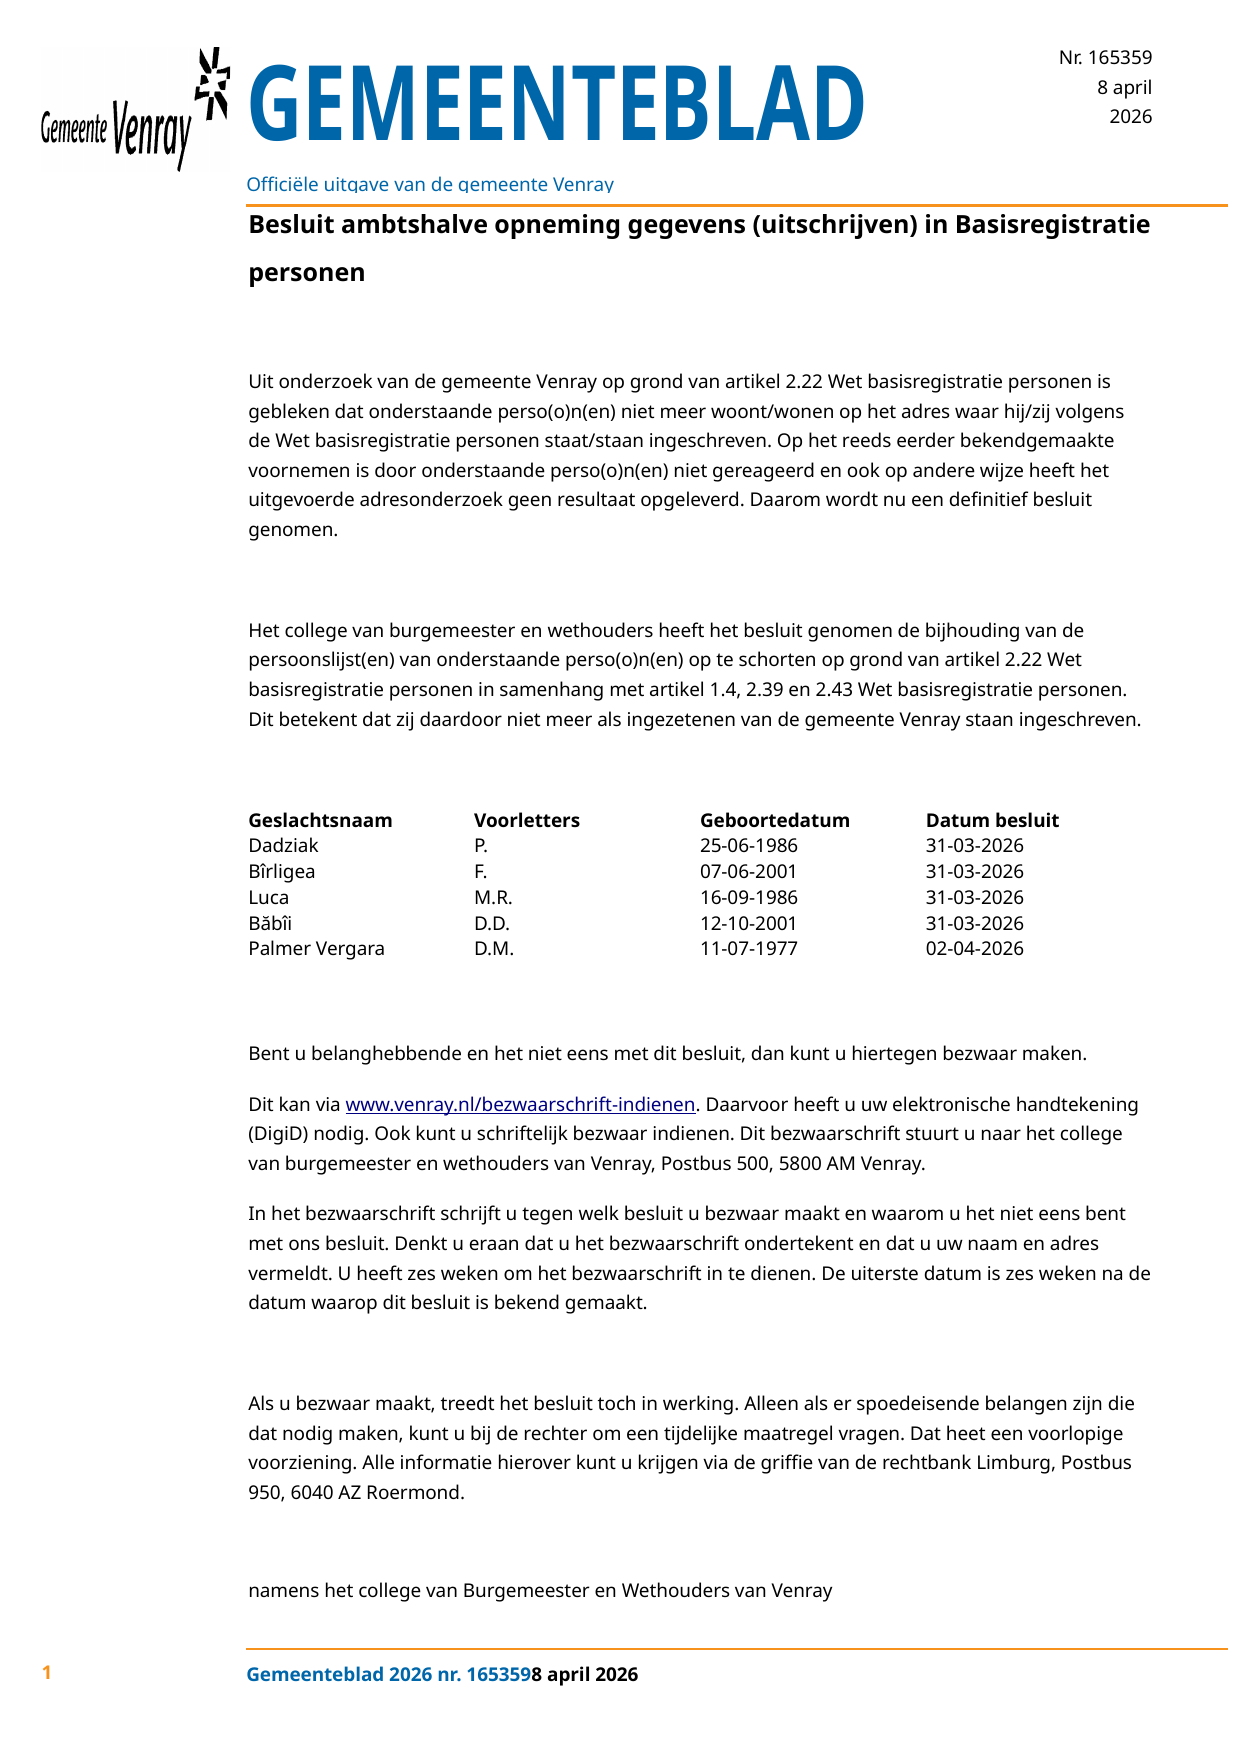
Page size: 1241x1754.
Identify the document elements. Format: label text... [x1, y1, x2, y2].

table_cell [926, 961, 1152, 987]
table_cell Băbîi [248, 910, 474, 935]
table_cell 02-04-2026 [926, 935, 1152, 961]
table_cell [700, 961, 926, 987]
table_header Geslachtsnaam [248, 807, 474, 832]
text Als u bezwaar maakt, treedt het besluit toch in werking. Alleen als er spoedeisende belangen zijn die dat nodig maken, kunt u bij de rechter om een tijdelijke maatregel vragen. Dat heet een voorlopige voorziening. Alle informatie hierover kunt u krijgen via de griffie van de rechtbank Limburg, Postbus 950, 6040 AZ Roermond. [248, 1390, 1152, 1504]
table_cell 07-06-2001 [700, 858, 926, 884]
table_cell P. [474, 833, 700, 858]
text Uit onderzoek van de gemeente Venray op grond van artikel 2.22 Wet basisregistratie personen is gebleken dat onderstaande perso(o)n(en) niet meer woont/wonen op het adres waar hij/zij volgens de Wet basisregistratie personen staat/staan ingeschreven. Op het reeds eerder bekendgemaakte voornemen is door onderstaande perso(o)n(en) niet gereageerd en ook op andere wijze heeft het uitgevoerde adresonderzoek geen resultaat opgeleverd. Daarom wordt nu een definitief besluit genomen. [248, 368, 1152, 542]
table_cell 31-03-2026 [926, 884, 1152, 910]
table_cell D.M. [474, 935, 700, 961]
text Besluit ambtshalve opneming gegevens (uitschrijven) in Basisregistratie personen [248, 207, 1152, 288]
table_cell 31-03-2026 [926, 858, 1152, 884]
text Bent u belanghebbende en het niet eens met dit besluit, dan kunt u hiertegen bezwaar maken. [248, 1041, 1152, 1066]
table_cell Bîrligea [248, 858, 474, 884]
table_cell 31-03-2026 [926, 833, 1152, 858]
table_cell Luca [248, 884, 474, 910]
text Het college van burgemeester en wethouders heeft het besluit genomen de bijhouding van de persoonslijst(en) van onderstaande perso(o)n(en) op te schorten op grond van artikel 2.22 Wet basisregistratie personen in samenhang met artikel 1.4, 2.39 en 2.43 Wet basisregistratie personen. Dit betekent dat zij daardoor niet meer als ingezetenen van de gemeente Venray staan ingeschreven. [248, 617, 1152, 732]
table_cell F. [474, 858, 700, 884]
table_cell 31-03-2026 [926, 910, 1152, 935]
table_cell M.R. [474, 884, 700, 910]
text namens het college van Burgemeester en Wethouders van Venray [248, 1577, 1152, 1603]
table_cell [474, 961, 700, 987]
table_cell 16-09-1986 [700, 884, 926, 910]
table_header Datum besluit [926, 807, 1152, 832]
table_cell Palmer Vergara [248, 935, 474, 961]
text Dit kan via www.venray.nl/bezwaarschrift-indienen. Daarvoor heeft u uw elektronische handtekening (DigiD) nodig. Ook kunt u schriftelijk bezwaar indienen. Dit bezwaarschrift stuurt u naar het college van burgemeester en wethouders van Venray, Postbus 500, 5800 AM Venray. [248, 1091, 1152, 1176]
text In het bezwaarschrift schrijft u tegen welk besluit u bezwaar maakt en waarom u het niet eens bent met ons besluit. Denkt u eraan dat u het bezwaarschrift ondertekent en dat u uw naam en adres vermeldt. U heeft zes weken om het bezwaarschrift in te dienen. De uiterste datum is zes weken na de datum waarop dit besluit is bekend gemaakt. [248, 1201, 1152, 1315]
table_cell [248, 961, 474, 987]
table_header Geboortedatum [700, 807, 926, 832]
table_cell 12-10-2001 [700, 910, 926, 935]
picture [41, 47, 231, 172]
table_cell 25-06-1986 [700, 833, 926, 858]
table_cell Dadziak [248, 833, 474, 858]
table_header Voorletters [474, 807, 700, 832]
table_cell 11-07-1977 [700, 935, 926, 961]
table_cell D.D. [474, 910, 700, 935]
